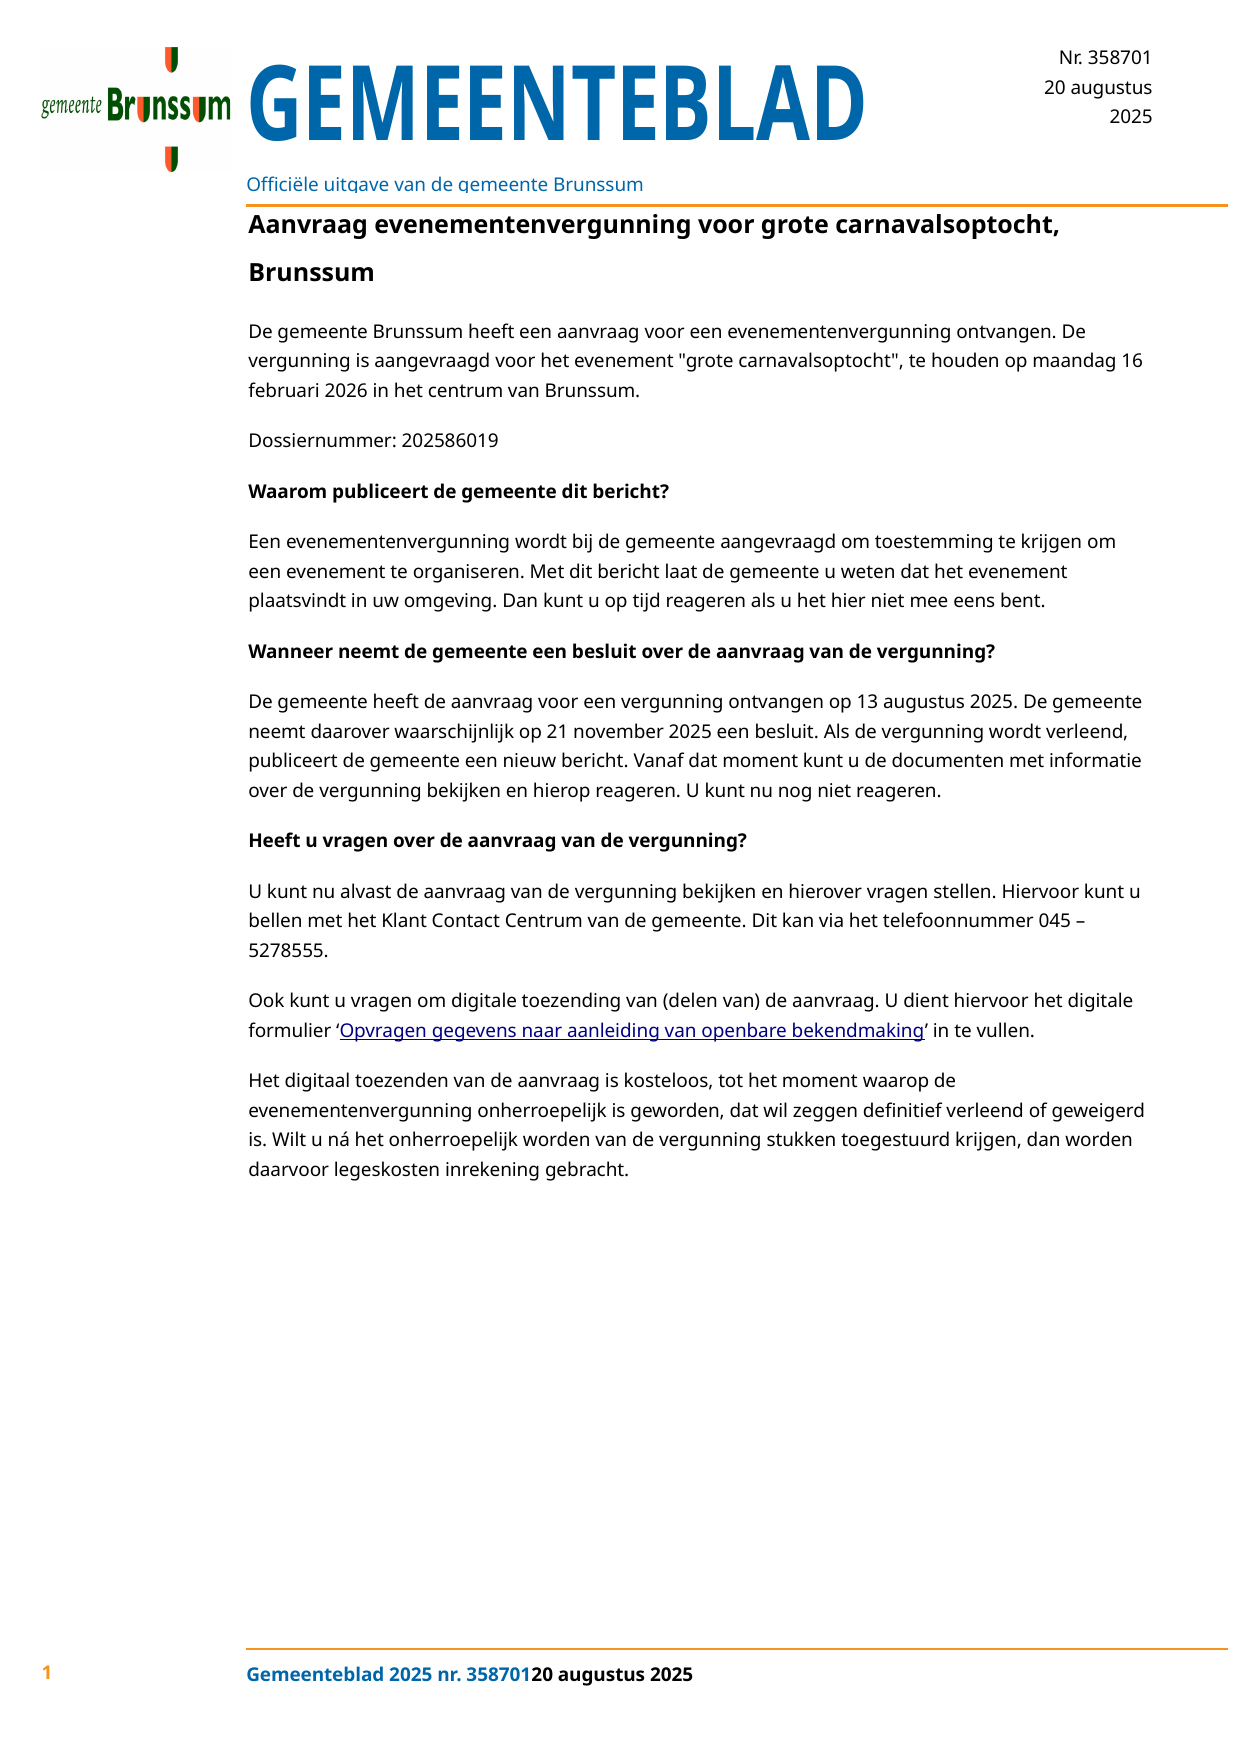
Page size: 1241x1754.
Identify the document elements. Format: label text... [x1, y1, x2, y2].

text U kunt nu alvast de aanvraag van de vergunning bekijken en hierover vragen stellen. Hiervoor kunt u bellen met het Klant Contact Centrum van de gemeente. Dit kan via het telefoonnummer 045 – 5278555. [248, 878, 1152, 963]
text De gemeente heeft de aanvraag voor een vergunning ontvangen op 13 augustus 2025. De gemeente neemt daarover waarschijnlijk op 21 november 2025 een besluit. Als de vergunning wordt verleend, publiceert de gemeente een nieuw bericht. Vanaf dat moment kunt u de documenten met informatie over de vergunning bekijken en hierop reageren. U kunt nu nog niet reageren. [248, 688, 1152, 803]
text De gemeente Brunssum heeft een aanvraag voor een evenementenvergunning ontvangen. De vergunning is aangevraagd voor het evenement "grote carnavalsoptocht", te houden op maandag 16 februari 2026 in het centrum van Brunssum. [248, 318, 1152, 403]
text Ook kunt u vragen om digitale toezending van (delen van) de aanvraag. U dient hiervoor het digitale formulier ‘Opvragen gegevens naar aanleiding van openbare bekendmaking’ in te vullen. [248, 987, 1152, 1043]
text Wanneer neemt de gemeente een besluit over de aanvraag van de vergunning? [248, 638, 1152, 664]
text Aanvraag evenementenvergunning voor grote carnavalsoptocht, Brunssum [248, 207, 1152, 288]
text Heeft u vragen over de aanvraag van de vergunning? [248, 827, 1152, 853]
text Dossiernummer: 202586019 [248, 427, 1152, 453]
text Een evenementenvergunning wordt bij de gemeente aangevraagd om toestemming te krijgen om een evenement te organiseren. Met dit bericht laat de gemeente u weten dat het evenement plaatsvindt in uw omgeving. Dan kunt u op tijd reageren als u het hier niet mee eens bent. [248, 528, 1152, 613]
text Het digitaal toezenden van de aanvraag is kosteloos, tot het moment waarop de evenementenvergunning onherroepelijk is geworden, dat wil zeggen definitief verleend of geweigerd is. Wilt u ná het onherroepelijk worden van de vergunning stukken toegestuurd krijgen, dan worden daarvoor legeskosten inrekening gebracht. [248, 1067, 1152, 1182]
text Waarom publiceert de gemeente dit bericht? [248, 478, 1152, 504]
picture [41, 47, 231, 172]
